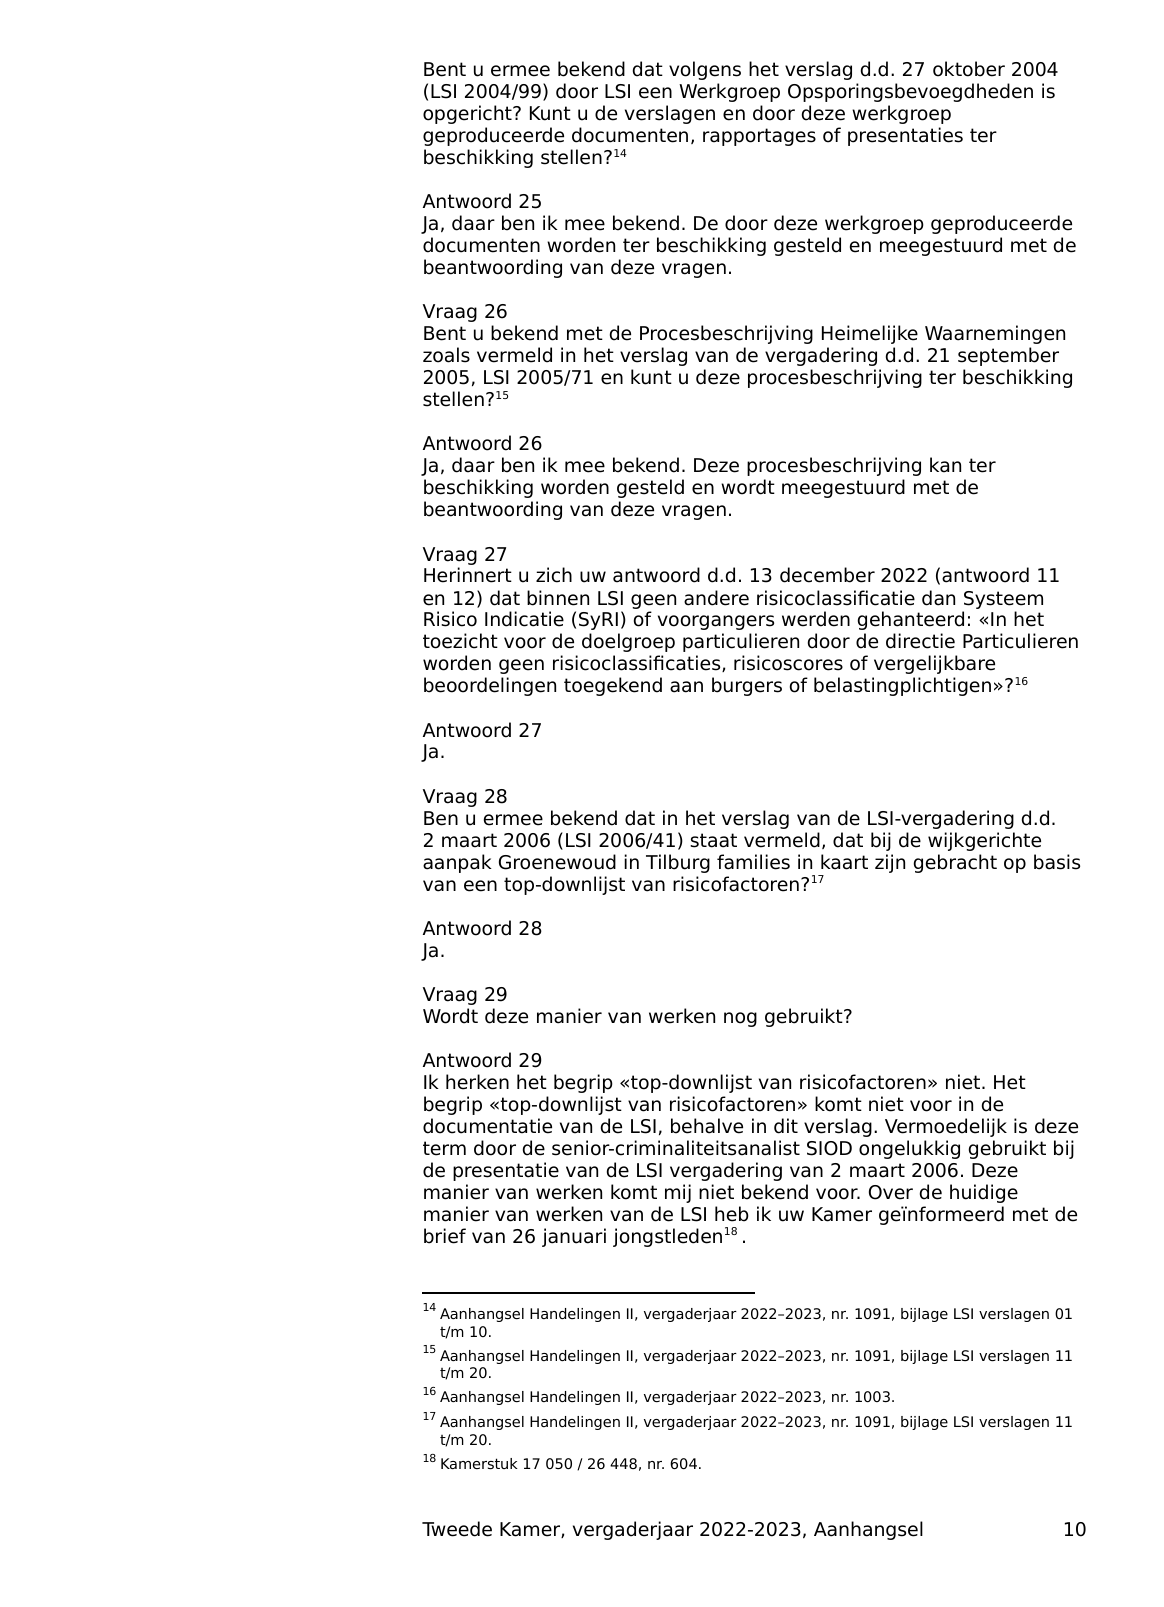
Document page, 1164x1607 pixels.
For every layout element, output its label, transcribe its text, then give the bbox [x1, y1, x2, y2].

text Vraag 26 [422, 301, 1087, 323]
text Ja. [422, 741, 1087, 763]
text Ja, daar ben ik mee bekend. De door deze werkgroep geproduceerde documenten worden ter beschikking gesteld en meegestuurd met de beantwoording van deze vragen. [422, 213, 1087, 279]
text Aanhangsel Handelingen II, vergaderjaar 2022–2023, nr. 1091, bijlage LSI verslagen 01 t/m 10. [422, 1302, 1087, 1341]
text Ben u ermee bekend dat in het verslag van de LSI-vergadering d.d. 2 maart 2006 (LSI 2006/41) staat vermeld, dat bij de wijkgerichte aanpak Groenewoud in Tilburg families in kaart zijn gebracht op basis van een top-downlijst van risicofactoren? [422, 808, 1087, 896]
text Ja, daar ben ik mee bekend. Deze procesbeschrijving kan ter beschikking worden gesteld en wordt meegestuurd met de beantwoording van deze vragen. [422, 455, 1087, 521]
text Vraag 27 [422, 543, 1087, 565]
text Aanhangsel Handelingen II, vergaderjaar 2022–2023, nr. 1003. [422, 1385, 1087, 1407]
text Antwoord 27 [422, 719, 1087, 741]
text Vraag 28 [422, 786, 1087, 808]
text Wordt deze manier van werken nog gebruikt? [422, 1006, 1087, 1028]
text Aanhangsel Handelingen II, vergaderjaar 2022–2023, nr. 1091, bijlage LSI verslagen 11 t/m 20. [422, 1343, 1087, 1382]
text Bent u ermee bekend dat volgens het verslag d.d. 27 oktober 2004 (LSI 2004/99) door LSI een Werkgroep Opsporingsbevoegdheden is opgericht? Kunt u de verslagen en door deze werkgroep geproduceerde documenten, rapportages of presentaties ter beschikking stellen? [422, 59, 1087, 169]
text Antwoord 29 [422, 1050, 1087, 1072]
text Antwoord 28 [422, 918, 1087, 940]
text Aanhangsel Handelingen II, vergaderjaar 2022–2023, nr. 1091, bijlage LSI verslagen 11 t/m 20. [422, 1410, 1087, 1449]
text Herinnert u zich uw antwoord d.d. 13 december 2022 (antwoord 11 en 12) dat binnen LSI geen andere risicoclassificatie dan Systeem Risico Indicatie (SyRI) of voorgangers werden gehanteerd: «In het toezicht voor de doelgroep particulieren door de directie Particulieren worden geen risicoclassificaties, risicoscores of vergelijkbare beoordelingen toegekend aan burgers of belastingplichtigen»? [422, 565, 1087, 697]
text Vraag 29 [422, 984, 1087, 1006]
text Kamerstuk 17 050 / 26 448, nr. 604. [422, 1452, 1087, 1474]
text Ja. [422, 940, 1087, 962]
text Antwoord 25 [422, 191, 1087, 213]
text Bent u bekend met de Procesbeschrijving Heimelijke Waarnemingen zoals vermeld in het verslag van de vergadering d.d. 21 september 2005, LSI 2005/71 en kunt u deze procesbeschrijving ter beschikking stellen? [422, 323, 1087, 411]
text Ik herken het begrip «top-downlijst van risicofactoren» niet. Het begrip «top-downlijst van risicofactoren» komt niet voor in de documentatie van de LSI, behalve in dit verslag. Vermoedelijk is deze term door de senior-criminaliteitsanalist SIOD ongelukkig gebruikt bij de presentatie van de LSI vergadering van 2 maart 2006. Deze manier van werken komt mij niet bekend voor. Over de huidige manier van werken van de LSI heb ik uw Kamer geïnformeerd met de brief van 26 januari jongstleden. [422, 1072, 1087, 1248]
text Antwoord 26 [422, 433, 1087, 455]
